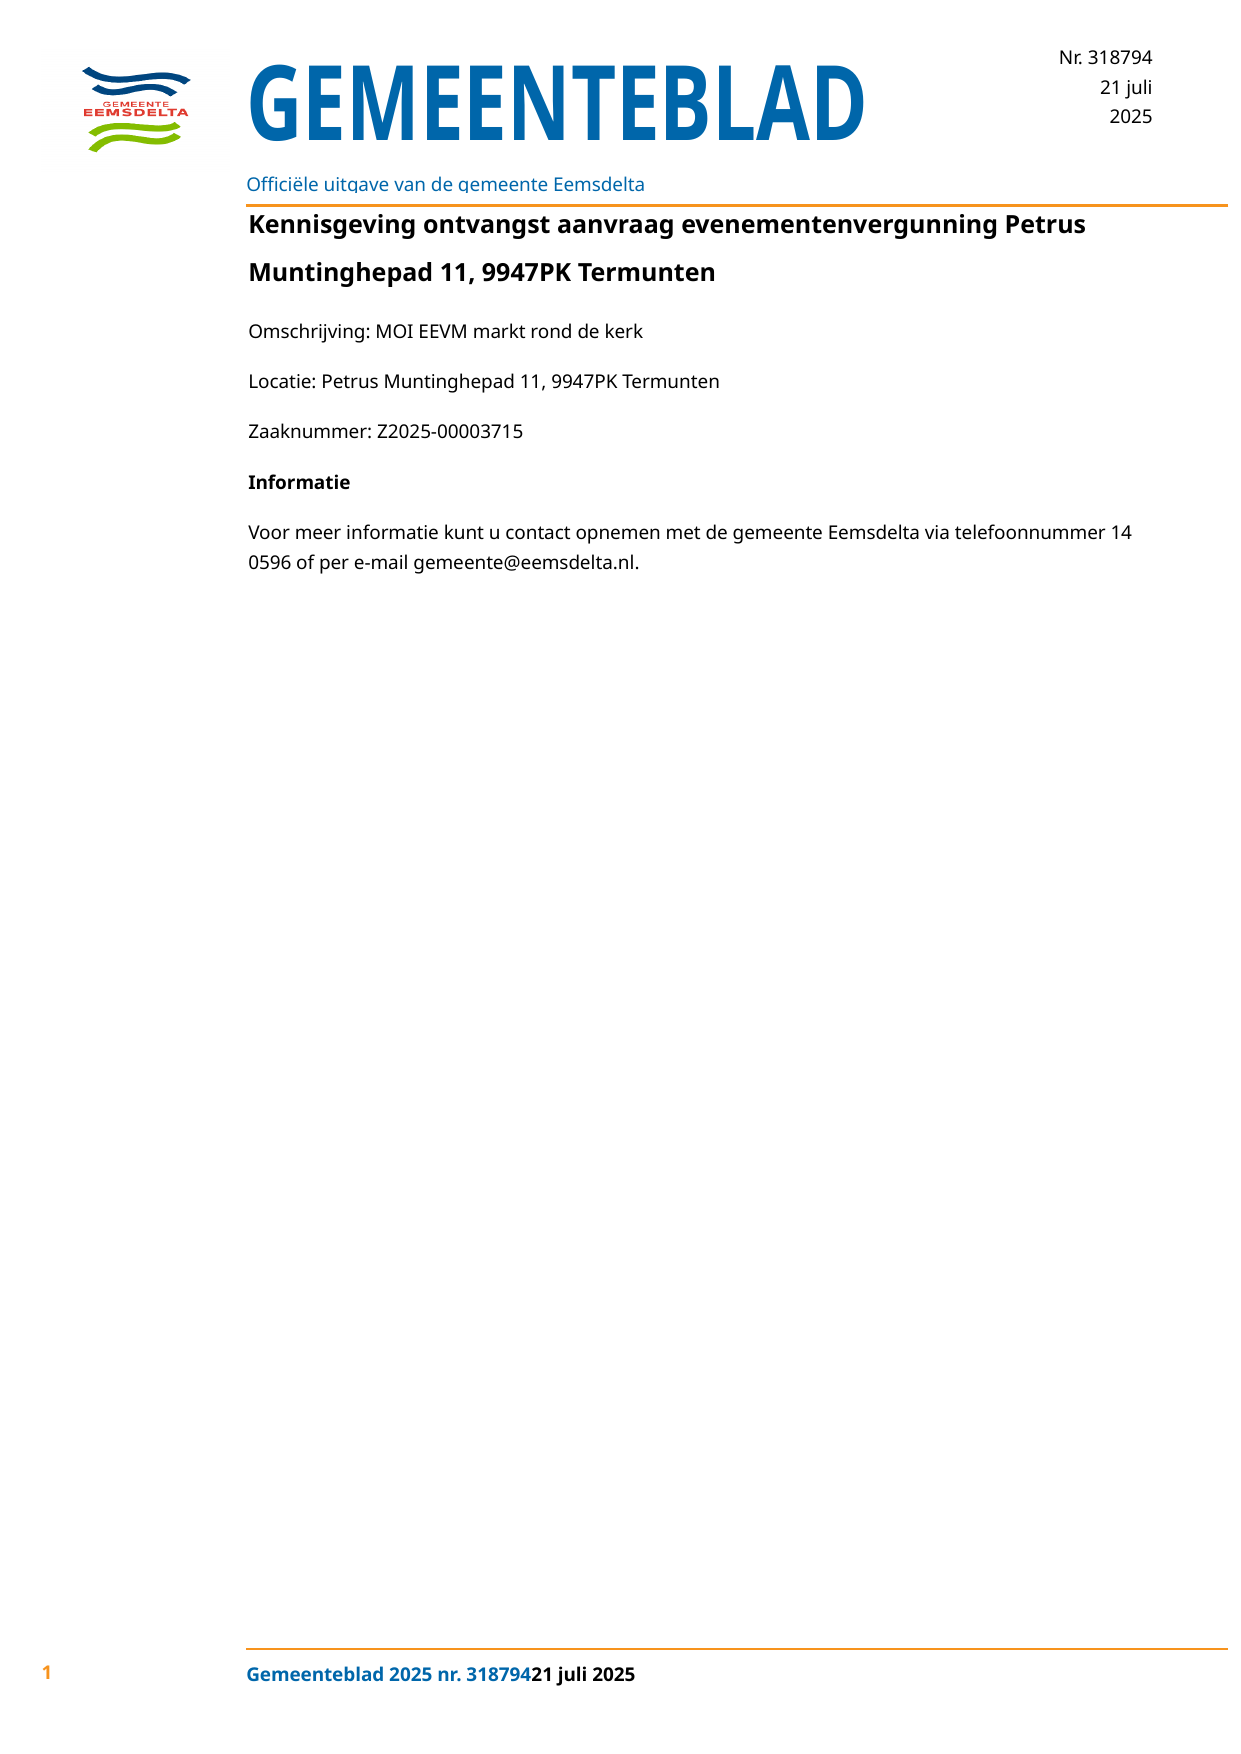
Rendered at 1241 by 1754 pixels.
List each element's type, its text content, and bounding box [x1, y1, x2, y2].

text Omschrijving: MOI EEVM markt rond de kerk [248, 318, 1152, 344]
picture [41, 47, 231, 172]
text Locatie: Petrus Muntinghepad 11, 9947PK Termunten [248, 368, 1152, 394]
text Kennisgeving ontvangst aanvraag evenementenvergunning Petrus Muntinghepad 11, 9947PK Termunten [248, 207, 1152, 288]
text Voor meer informatie kunt u contact opnemen met de gemeente Eemsdelta via telefoonnummer 14 0596 of per e-mail gemeente@eemsdelta.nl. [248, 519, 1152, 575]
text Informatie [248, 469, 1152, 495]
text Zaaknummer: Z2025-00003715 [248, 419, 1152, 444]
